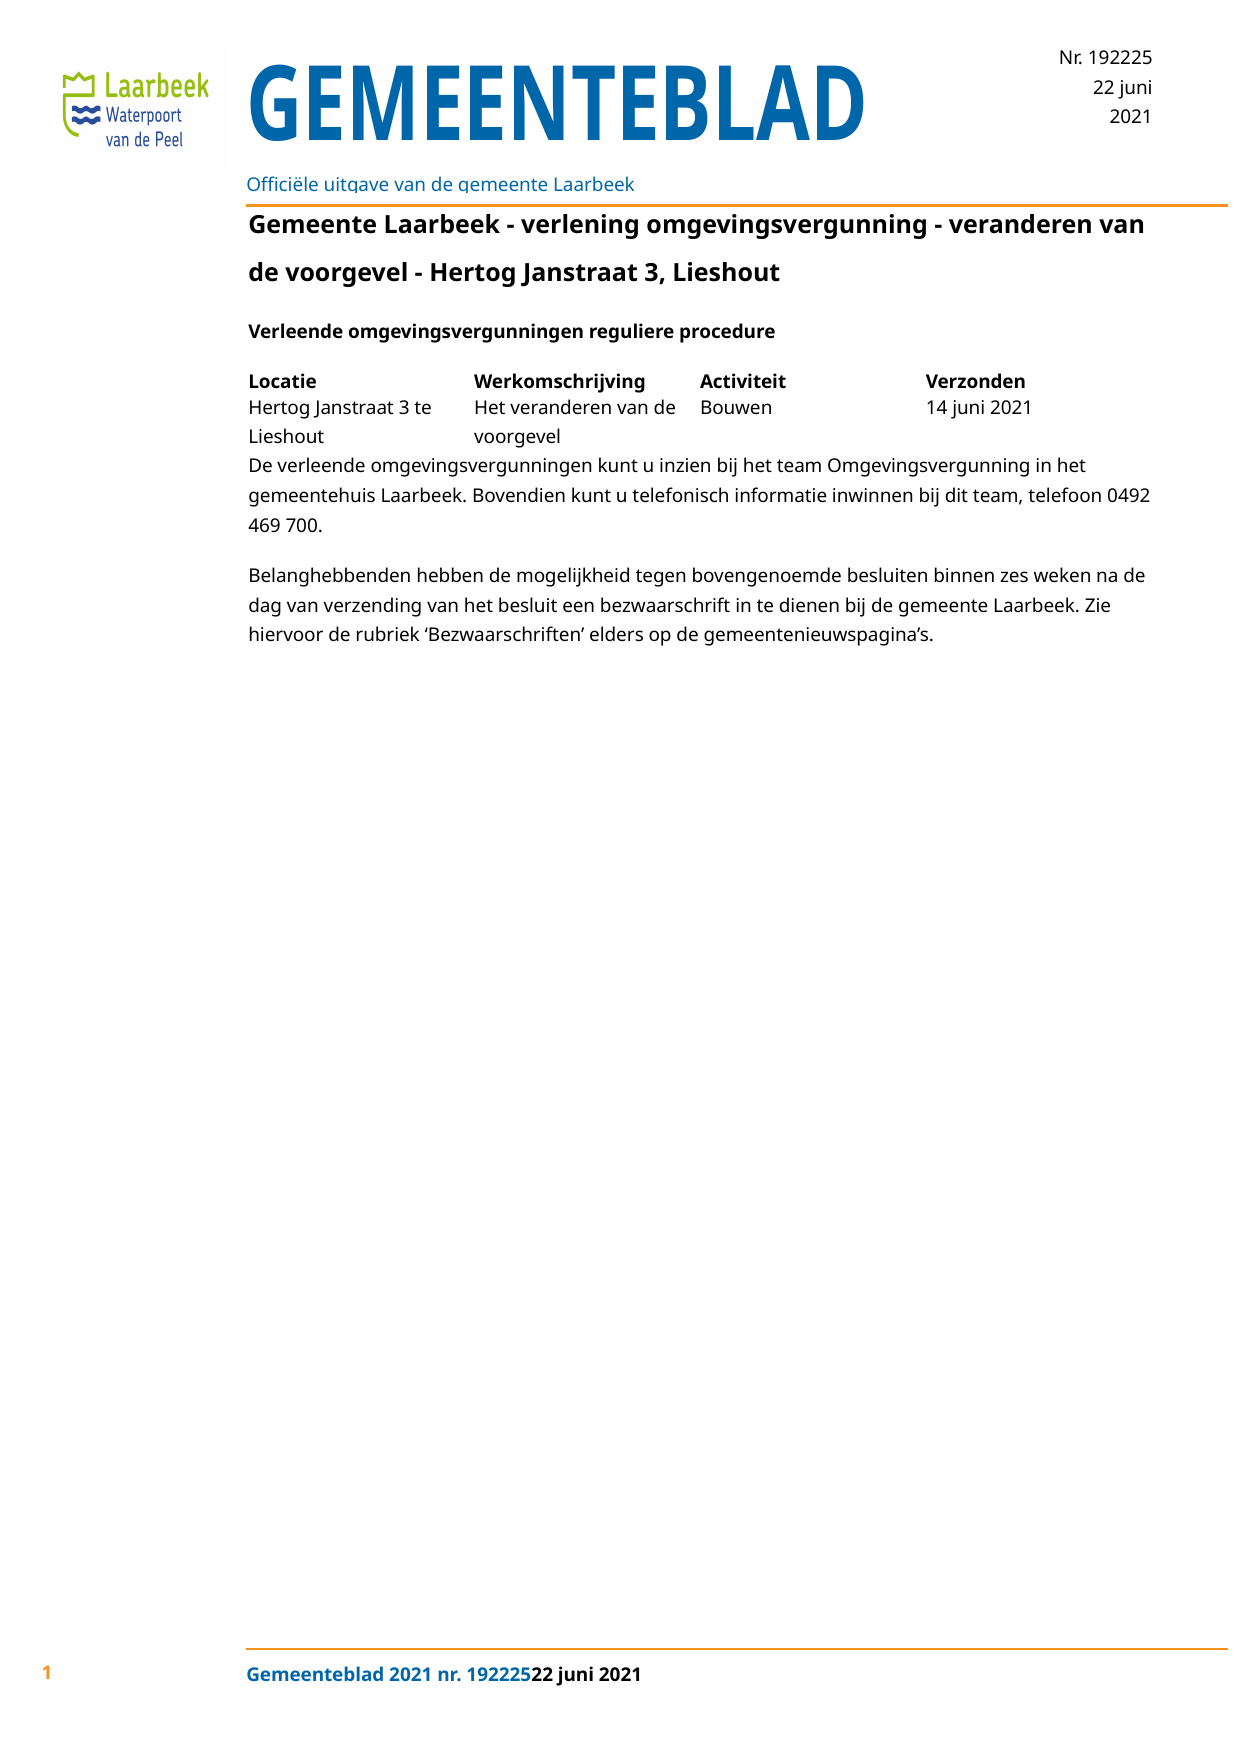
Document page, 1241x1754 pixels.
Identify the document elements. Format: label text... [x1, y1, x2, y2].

text Verleende omgevingsvergunningen reguliere procedure [248, 318, 1152, 344]
text De verleende omgevingsvergunningen kunt u inzien bij het team Omgevingsvergunning in het gemeentehuis Laarbeek. Bovendien kunt u telefonisch informatie inwinnen bij dit team, telefoon 0492 469 700. [248, 453, 1152, 538]
table_header Verzonden [926, 369, 1152, 394]
table_cell Bouwen [700, 394, 926, 449]
table_header Activiteit [700, 369, 926, 394]
table_header Werkomschrijving [474, 369, 700, 394]
table_cell 14 juni 2021 [926, 394, 1152, 449]
text Belanghebbenden hebben de mogelijkheid tegen bovengenoemde besluiten binnen zes weken na de dag van verzending van het besluit een bezwaarschrift in te dienen bij de gemeente Laarbeek. Zie hiervoor de rubriek ‘Bezwaarschriften’ elders op de gemeentenieuwspagina’s. [248, 562, 1152, 647]
text Gemeente Laarbeek - verlening omgevingsvergunning - veranderen van de voorgevel - Hertog Janstraat 3, Lieshout [248, 207, 1152, 288]
picture [41, 47, 231, 172]
table_cell Hertog Janstraat 3 te Lieshout [248, 394, 474, 449]
table_cell Het veranderen van de voorgevel [474, 394, 700, 449]
table_header Locatie [248, 369, 474, 394]
